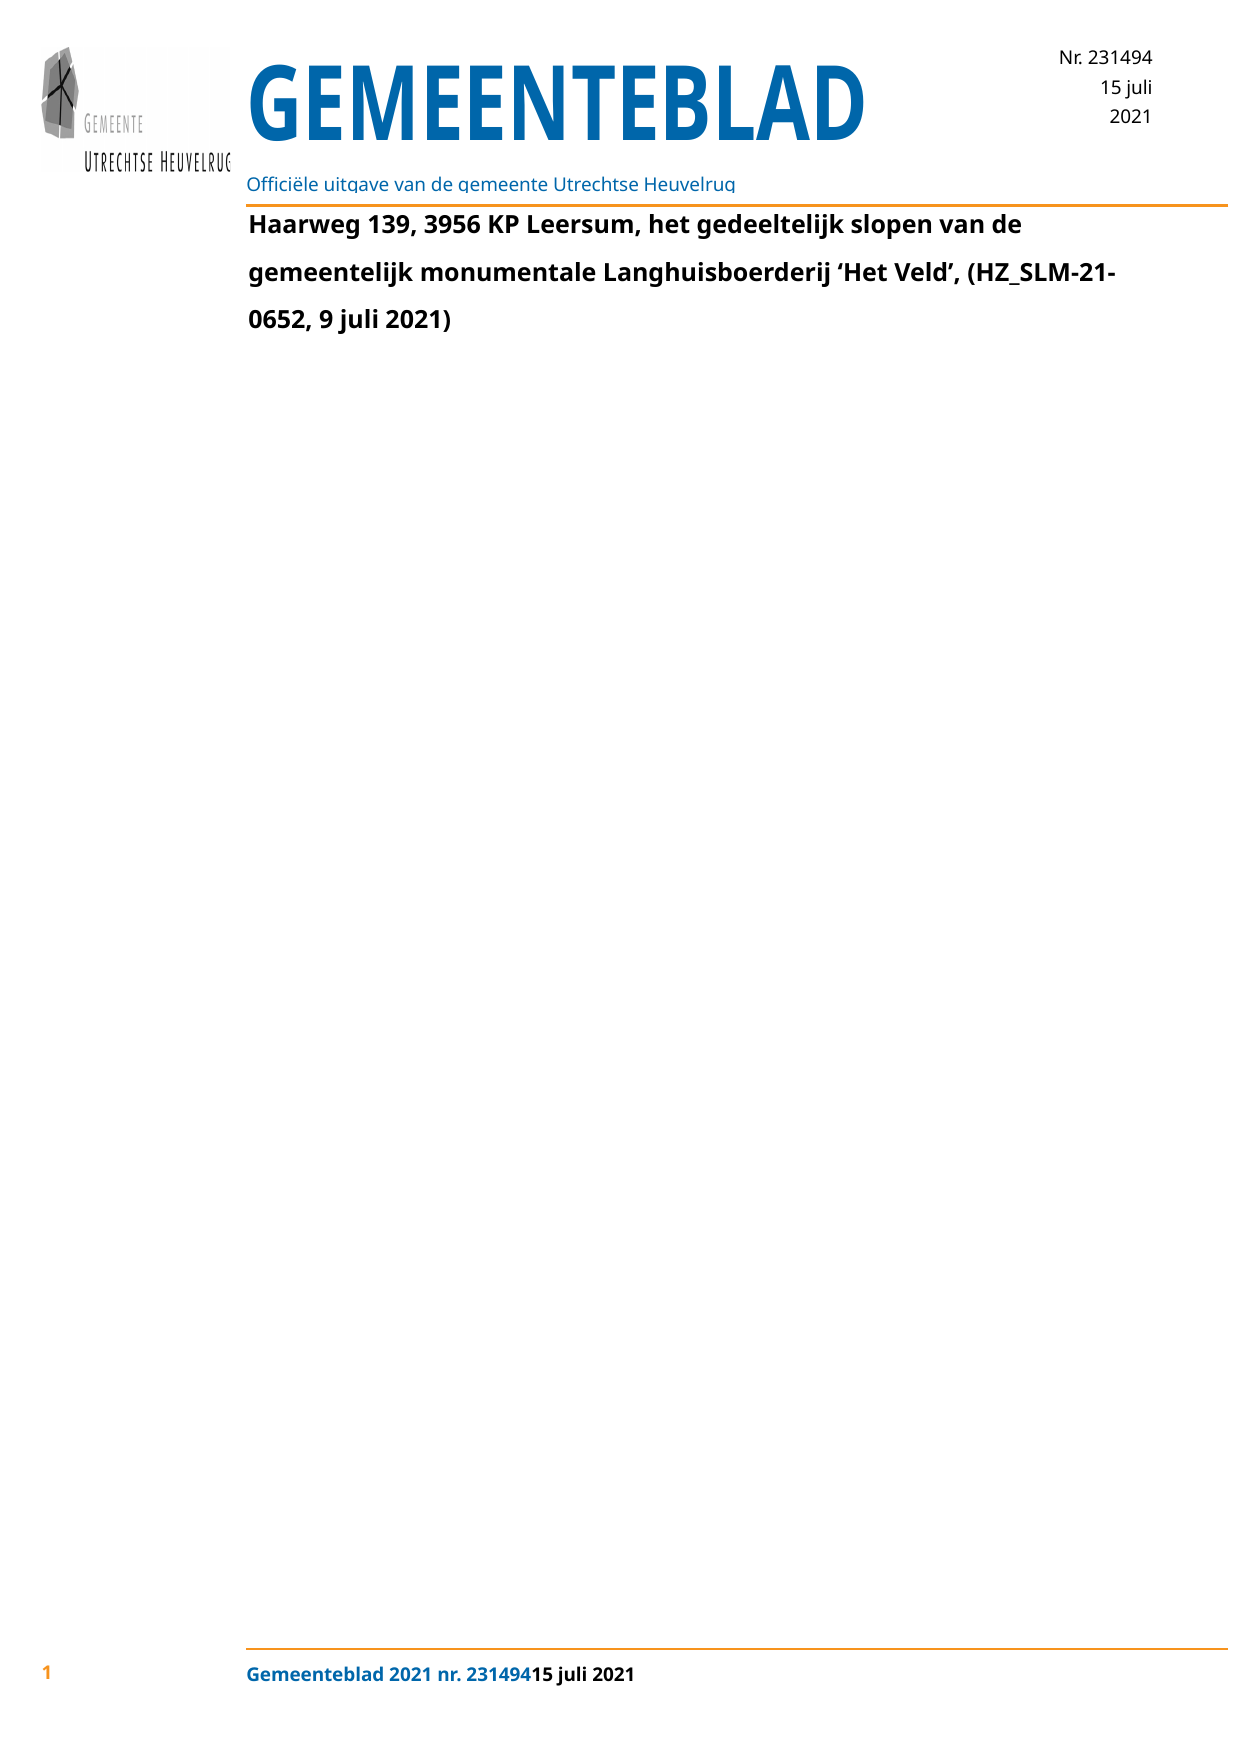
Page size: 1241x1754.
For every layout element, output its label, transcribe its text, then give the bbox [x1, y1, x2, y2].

text Haarweg 139, 3956 KP Leersum, het gedeeltelijk slopen van de gemeentelijk monumentale Langhuisboerderij ‘Het Veld’, (HZ_SLM-21-0652, 9 juli 2021) [248, 207, 1152, 336]
picture [41, 47, 231, 172]
